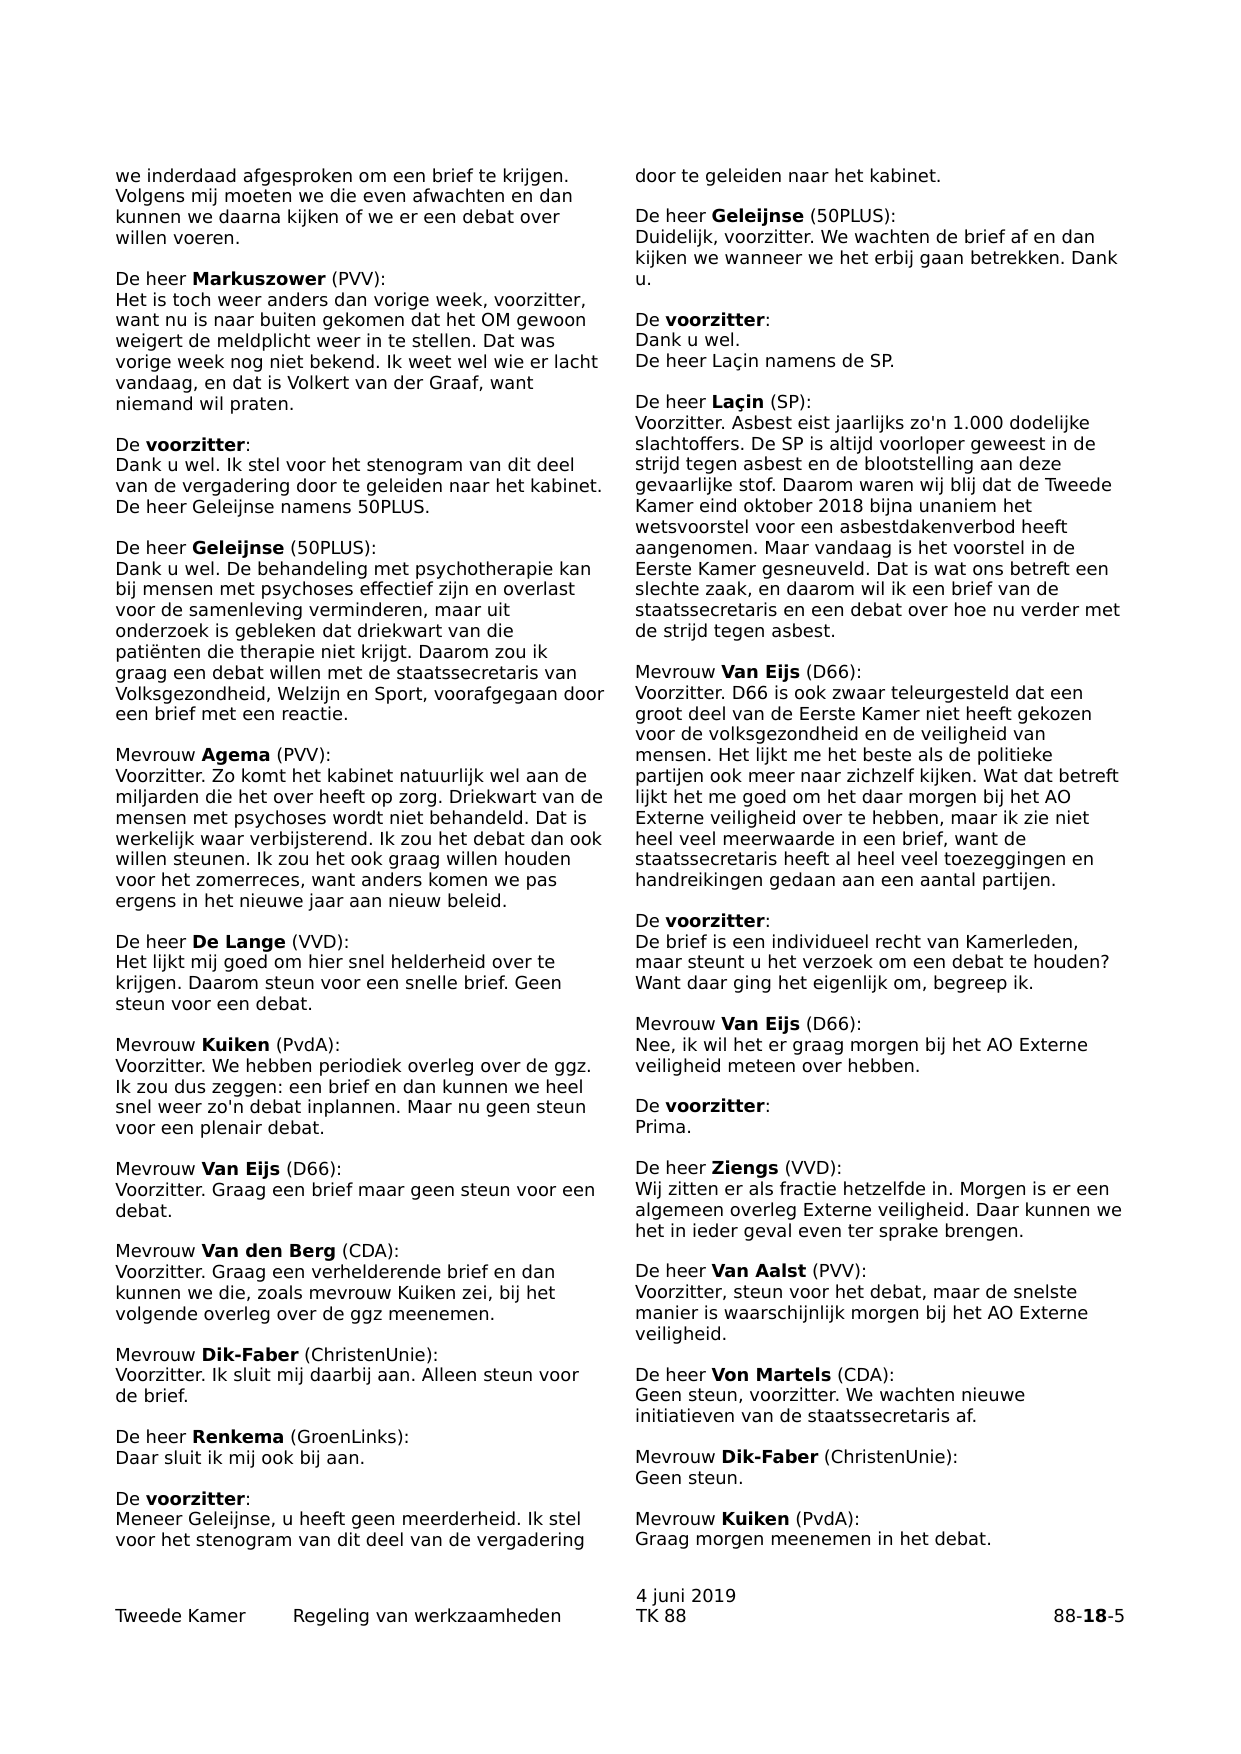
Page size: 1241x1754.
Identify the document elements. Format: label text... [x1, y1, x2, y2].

text Het lijkt mij goed om hier snel helderheid over te krijgen. Daarom steun voor een snelle brief. Geen steun voor een debat. [115, 952, 605, 1015]
text Mevrouw Dik-Faber (ChristenUnie): [115, 1344, 605, 1365]
text De heer Geleijnse (50PLUS): [115, 538, 605, 558]
text we inderdaad afgesproken om een brief te krijgen. Volgens mij moeten we die even afwachten en dan kunnen we daarna kijken of we er een debat over willen voeren. [115, 165, 605, 249]
text De heer Renkema (GroenLinks): [115, 1427, 605, 1448]
text Meneer Geleijnse, u heeft geen meerderheid. Ik stel voor het stenogram van dit deel van de vergadering [115, 1509, 605, 1551]
text Dank u wel. [635, 330, 1125, 351]
text Voorzitter. Graag een brief maar geen steun voor een debat. [115, 1179, 605, 1221]
text De brief is een individueel recht van Kamerleden, maar steunt u het verzoek om een debat te houden? Want daar ging het eigenlijk om, begreep ik. [635, 931, 1125, 994]
text Mevrouw Van Eijs (D66): [115, 1159, 605, 1179]
text Wij zitten er als fractie hetzelfde in. Morgen is er een algemeen overleg Externe veiligheid. Daar kunnen we het in ieder geval even ter sprake brengen. [635, 1179, 1125, 1241]
text De heer Geleijnse (50PLUS): [635, 206, 1125, 227]
text De heer Geleijnse namens 50PLUS. [115, 497, 605, 518]
text Mevrouw Kuiken (PvdA): [115, 1035, 605, 1056]
text De heer Von Martels (CDA): [635, 1364, 1125, 1385]
text Dank u wel. Ik stel voor het stenogram van dit deel van de vergadering door te geleiden naar het kabinet. [115, 455, 605, 497]
text Mevrouw Van Eijs (D66): [635, 1014, 1125, 1035]
text De heer Ziengs (VVD): [635, 1158, 1125, 1179]
text Voorzitter. D66 is ook zwaar teleurgesteld dat een groot deel van de Eerste Kamer niet heeft gekozen voor de volksgezondheid en de veiligheid van mensen. Het lijkt me het beste als de politieke partijen ook meer naar zichzelf kijken. Wat dat betreft lijkt het me goed om het daar morgen bij het AO Externe veiligheid over te hebben, maar ik zie niet heel veel meerwaarde in een brief, want de staatssecretaris heeft al heel veel toezeggingen en handreikingen gedaan aan een aantal partijen. [635, 682, 1125, 891]
text De heer Markuszower (PVV): [115, 269, 605, 289]
text Voorzitter. We hebben periodiek overleg over de ggz. Ik zou dus zeggen: een brief en dan kunnen we heel snel weer zo'n debat inplannen. Maar nu geen steun voor een plenair debat. [115, 1056, 605, 1139]
text De voorzitter: [635, 1096, 1125, 1117]
text Geen steun. [635, 1467, 1125, 1488]
text Mevrouw Agema (PVV): [115, 745, 605, 766]
text Voorzitter. Ik sluit mij daarbij aan. Alleen steun voor de brief. [115, 1365, 605, 1407]
text Daar sluit ik mij ook bij aan. [115, 1448, 605, 1468]
text Duidelijk, voorzitter. We wachten de brief af en dan kijken we wanneer we het erbij gaan betrekken. Dank u. [635, 227, 1125, 289]
text Geen steun, voorzitter. We wachten nieuwe initiatieven van de staatssecretaris af. [635, 1385, 1125, 1427]
text De heer De Lange (VVD): [115, 932, 605, 952]
text Voorzitter. Asbest eist jaarlijks zo'n 1.000 dodelijke slachtoffers. De SP is altijd voorloper geweest in de strijd tegen asbest en de blootstelling aan deze gevaarlijke stof. Daarom waren wij blij dat de Tweede Kamer eind oktober 2018 bijna unaniem het wetsvoorstel voor een asbestdakenverbod heeft aangenomen. Maar vandaag is het voorstel in de Eerste Kamer gesneuveld. Dat is wat ons betreft een slechte zaak, en daarom wil ik een brief van de staatssecretaris en een debat over hoe nu verder met de strijd tegen asbest. [635, 412, 1125, 642]
text Mevrouw Kuiken (PvdA): [635, 1508, 1125, 1529]
text Voorzitter. Zo komt het kabinet natuurlijk wel aan de miljarden die het over heeft op zorg. Driekwart van de mensen met psychoses wordt niet behandeld. Dat is werkelijk waar verbijsterend. Ik zou het debat dan ook willen steunen. Ik zou het ook graag willen houden voor het zomerreces, want anders komen we pas ergens in het nieuwe jaar aan nieuw beleid. [115, 766, 605, 912]
text Nee, ik wil het er graag morgen bij het AO Externe veiligheid meteen over hebben. [635, 1035, 1125, 1076]
text De voorzitter: [115, 434, 605, 455]
text De voorzitter: [635, 911, 1125, 931]
text Voorzitter. Graag een verhelderende brief en dan kunnen we die, zoals mevrouw Kuiken zei, bij het volgende overleg over de ggz meenemen. [115, 1262, 605, 1324]
text De voorzitter: [115, 1488, 605, 1509]
text De heer Van Aalst (PVV): [635, 1261, 1125, 1282]
text De voorzitter: [635, 309, 1125, 330]
text Graag morgen meenemen in het debat. [635, 1529, 1125, 1550]
text De heer Laçin namens de SP. [635, 351, 1125, 372]
text Voorzitter, steun voor het debat, maar de snelste manier is waarschijnlijk morgen bij het AO Externe veiligheid. [635, 1282, 1125, 1344]
text Mevrouw Van den Berg (CDA): [115, 1241, 605, 1262]
text Prima. [635, 1117, 1125, 1138]
text Mevrouw Dik-Faber (ChristenUnie): [635, 1447, 1125, 1467]
text Het is toch weer anders dan vorige week, voorzitter, want nu is naar buiten gekomen dat het OM gewoon weigert de meldplicht weer in te stellen. Dat was vorige week nog niet bekend. Ik weet wel wie er lacht vandaag, en dat is Volkert van der Graaf, want niemand wil praten. [115, 289, 605, 414]
text Mevrouw Van Eijs (D66): [635, 662, 1125, 682]
text Dank u wel. De behandeling met psychotherapie kan bij mensen met psychoses effectief zijn en overlast voor de samenleving verminderen, maar uit onderzoek is gebleken dat driekwart van die patiënten die therapie niet krijgt. Daarom zou ik graag een debat willen met de staatssecretaris van Volksgezondheid, Welzijn en Sport, voorafgegaan door een brief met een reactie. [115, 558, 605, 725]
text door te geleiden naar het kabinet. [635, 165, 1125, 186]
text De heer Laçin (SP): [635, 392, 1125, 412]
